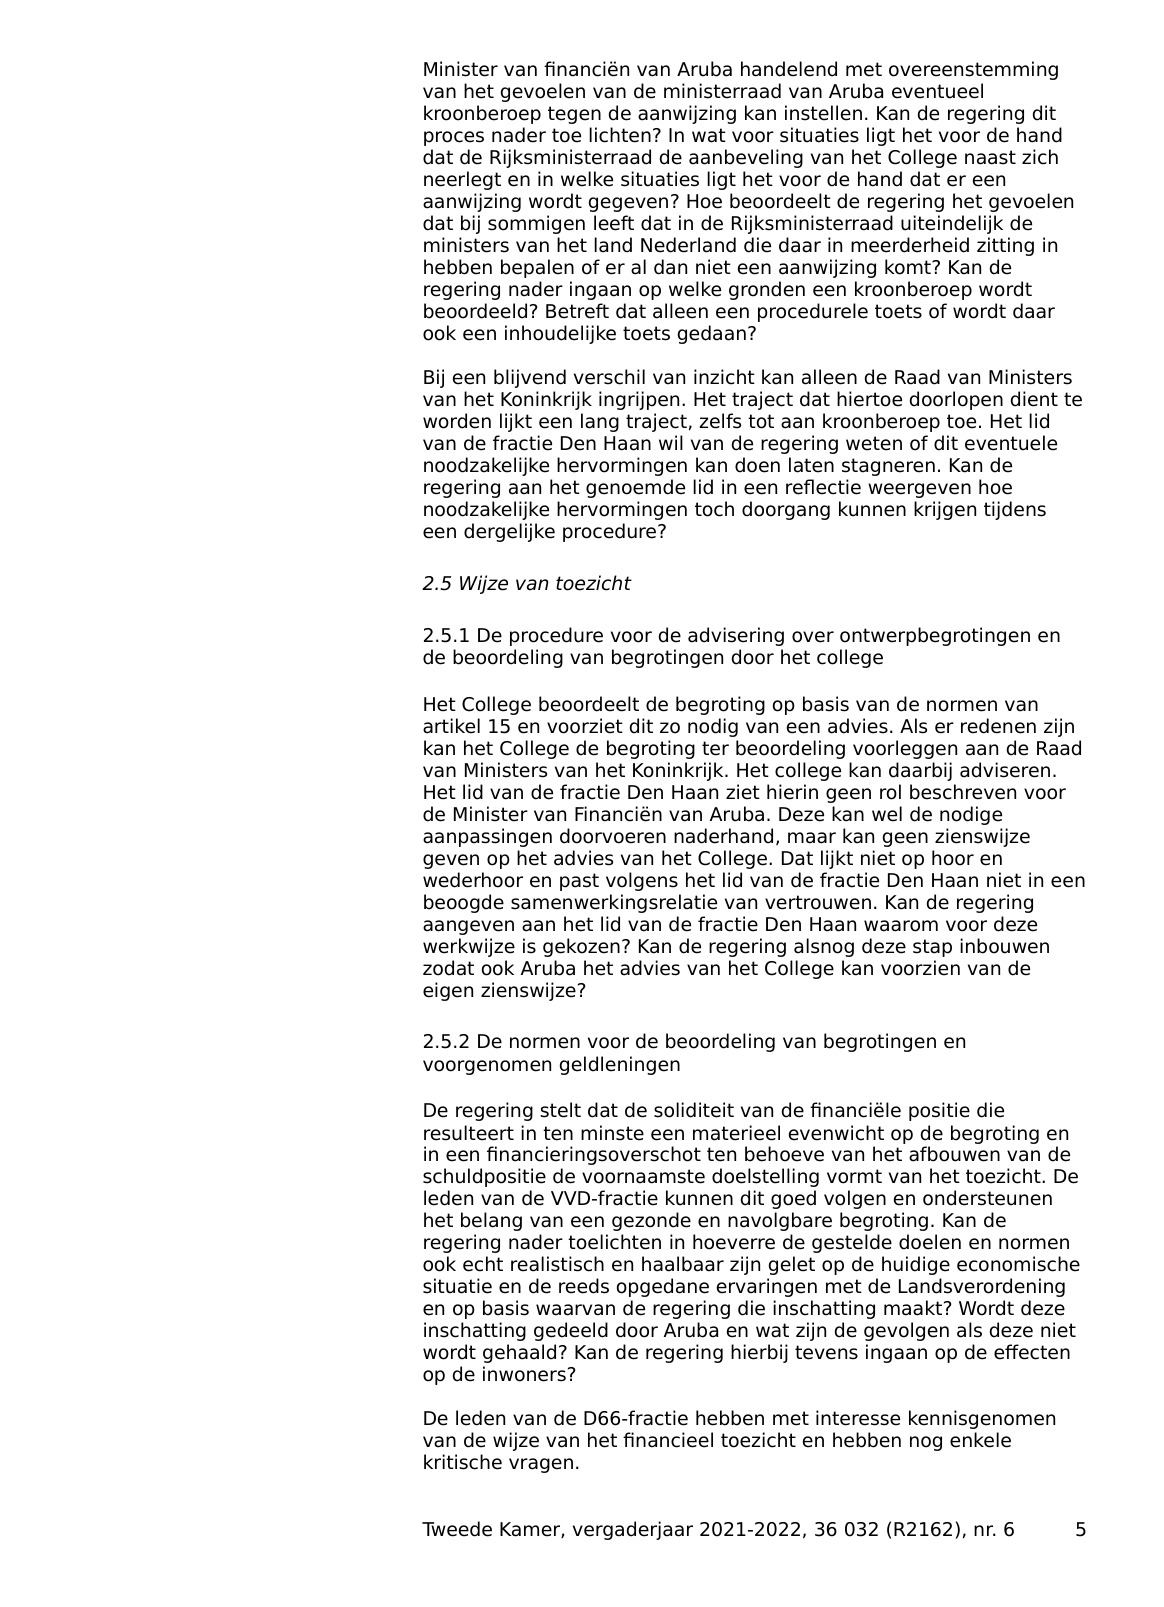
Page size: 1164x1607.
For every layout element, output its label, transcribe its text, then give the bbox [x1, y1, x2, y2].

subtitle 2.5 Wijze van toezicht [422, 573, 1087, 595]
text Bij een blijvend verschil van inzicht kan alleen de Raad van Ministers van het Koninkrijk ingrijpen. Het traject dat hiertoe doorlopen dient te worden lijkt een lang traject, zelfs tot aan kroonberoep toe. Het lid van de fractie Den Haan wil van de regering weten of dit eventuele noodzakelijke hervormingen kan doen laten stagneren. Kan de regering aan het genoemde lid in een reflectie weergeven hoe noodzakelijke hervormingen toch doorgang kunnen krijgen tijdens een dergelijke procedure? [422, 367, 1087, 543]
text Minister van financiën van Aruba handelend met overeenstemming van het gevoelen van de ministerraad van Aruba eventueel kroonberoep tegen de aanwijzing kan instellen. Kan de regering dit proces nader toe lichten? In wat voor situaties ligt het voor de hand dat de Rijksministerraad de aanbeveling van het College naast zich neerlegt en in welke situaties ligt het voor de hand dat er een aanwijzing wordt gegeven? Hoe beoordeelt de regering het gevoelen dat bij sommigen leeft dat in de Rijksministerraad uiteindelijk de ministers van het land Nederland die daar in meerderheid zitting in hebben bepalen of er al dan niet een aanwijzing komt? Kan de regering nader ingaan op welke gronden een kroonberoep wordt beoordeeld? Betreft dat alleen een procedurele toets of wordt daar ook een inhoudelijke toets gedaan? [422, 59, 1087, 345]
text De regering stelt dat de soliditeit van de financiële positie die resulteert in ten minste een materieel evenwicht op de begroting en in een financieringsoverschot ten behoeve van het afbouwen van de schuldpositie de voornaamste doelstelling vormt van het toezicht. De leden van de VVD-fractie kunnen dit goed volgen en ondersteunen het belang van een gezonde en navolgbare begroting. Kan de regering nader toelichten in hoeverre de gestelde doelen en normen ook echt realistisch en haalbaar zijn gelet op de huidige economische situatie en de reeds opgedane ervaringen met de Landsverordening en op basis waarvan de regering die inschatting maakt? Wordt deze inschatting gedeeld door Aruba en wat zijn de gevolgen als deze niet wordt gehaald? Kan de regering hierbij tevens ingaan op de effecten op de inwoners? [422, 1100, 1087, 1386]
text Het College beoordeelt de begroting op basis van de normen van artikel 15 en voorziet dit zo nodig van een advies. Als er redenen zijn kan het College de begroting ter beoordeling voorleggen aan de Raad van Ministers van het Koninkrijk. Het college kan daarbij adviseren. Het lid van de fractie Den Haan ziet hierin geen rol beschreven voor de Minister van Financiën van Aruba. Deze kan wel de nodige aanpassingen doorvoeren naderhand, maar kan geen zienswijze geven op het advies van het College. Dat lijkt niet op hoor en wederhoor en past volgens het lid van de fractie Den Haan niet in een beoogde samenwerkingsrelatie van vertrouwen. Kan de regering aangeven aan het lid van de fractie Den Haan waarom voor deze werkwijze is gekozen? Kan de regering alsnog deze stap inbouwen zodat ook Aruba het advies van het College kan voorzien van de eigen zienswijze? [422, 694, 1087, 1001]
text De leden van de D66-fractie hebben met interesse kennisgenomen van de wijze van het financieel toezicht en hebben nog enkele kritische vragen. [422, 1408, 1087, 1474]
subtitle 2.5.1 De procedure voor de advisering over ontwerpbegrotingen en de beoordeling van begrotingen door het college [422, 625, 1087, 669]
subtitle 2.5.2 De normen voor de beoordeling van begrotingen en voorgenomen geldleningen [422, 1031, 1087, 1075]
